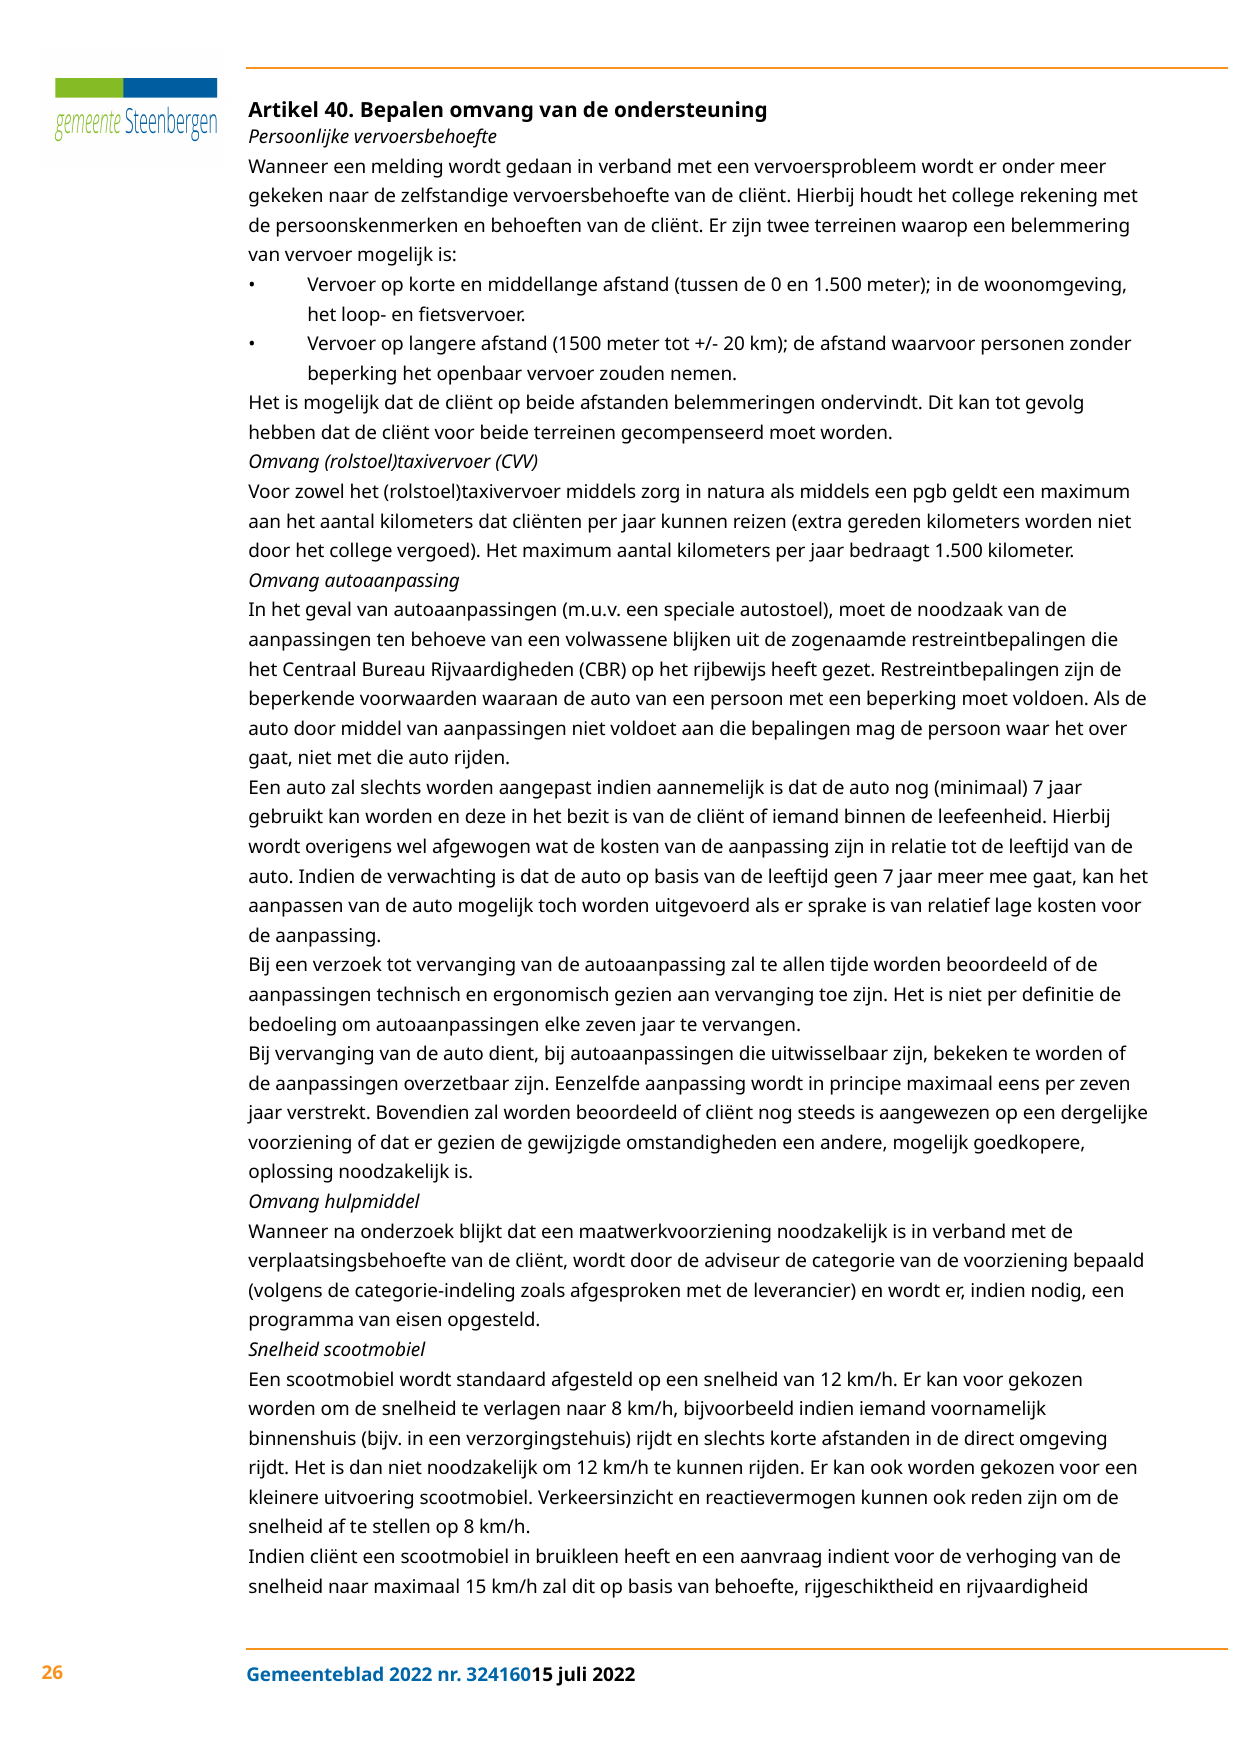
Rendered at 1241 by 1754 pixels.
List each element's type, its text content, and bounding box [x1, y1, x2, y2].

text Omvang autoaanpassing [248, 567, 1152, 593]
text Artikel 40. Bepalen omvang van de ondersteuning [248, 95, 1152, 123]
text Snelheid scootmobiel [248, 1336, 1152, 1362]
text Wanneer een melding wordt gedaan in verband met een vervoersprobleem wordt er onder meer gekeken naar de zelfstandige vervoersbehoefte van de cliënt. Hierbij houdt het college rekening met de persoonskenmerken en behoeften van de cliënt. Er zijn twee terreinen waarop een belemmering van vervoer mogelijk is: [248, 153, 1152, 267]
text Bij een verzoek tot vervanging van de autoaanpassing zal te allen tijde worden beoordeeld of de aanpassingen technisch en ergonomisch gezien aan vervanging toe zijn. Het is niet per definitie de bedoeling om autoaanpassingen elke zeven jaar te vervangen. [248, 952, 1152, 1036]
text Wanneer na onderzoek blijkt dat een maatwerkvoorziening noodzakelijk is in verband met de verplaatsingsbehoefte van de cliënt, wordt door de adviseur de categorie van de voorziening bepaald (volgens de categorie-indeling zoals afgesproken met de leverancier) en wordt er, indien nodig, een programma van eisen opgesteld. [248, 1218, 1152, 1332]
text Een scootmobiel wordt standaard afgesteld op een snelheid van 12 km/h. Er kan voor gekozen worden om de snelheid te verlagen naar 8 km/h, bijvoorbeeld indien iemand voornamelijk binnenshuis (bijv. in een verzorgingstehuis) rijdt en slechts korte afstanden in de direct omgeving rijdt. Het is dan niet noodzakelijk om 12 km/h te kunnen rijden. Er kan ook worden gekozen voor een kleinere uitvoering scootmobiel. Verkeersinzicht en reactievermogen kunnen ook reden zijn om de snelheid af te stellen op 8 km/h. [248, 1366, 1152, 1539]
text In het geval van autoaanpassingen (m.u.v. een speciale autostoel), moet de noodzaak van de aanpassingen ten behoeve van een volwassene blijken uit de zogenaamde restreintbepalingen die het Centraal Bureau Rijvaardigheden (CBR) op het rijbewijs heeft gezet. Restreintbepalingen zijn de beperkende voorwaarden waaraan de auto van een persoon met een beperking moet voldoen. Als de auto door middel van aanpassingen niet voldoet aan die bepalingen mag de persoon waar het over gaat, niet met die auto rijden. [248, 597, 1152, 770]
text Omvang hulpmiddel [248, 1188, 1152, 1214]
list Vervoer op korte en middellange afstand (tussen de 0 en 1.500 meter); in de woonomgeving, het loop- en fietsvervoer. [248, 271, 1152, 326]
list Vervoer op langere afstand (1500 meter tot +/- 20 km); de afstand waarvoor personen zonder beperking het openbaar vervoer zouden nemen. [248, 330, 1152, 386]
picture [41, 47, 231, 172]
text Omvang (rolstoel)taxivervoer (CVV) [248, 449, 1152, 474]
text Voor zowel het (rolstoel)taxivervoer middels zorg in natura als middels een pgb geldt een maximum aan het aantal kilometers dat cliënten per jaar kunnen reizen (extra gereden kilometers worden niet door het college vergoed). Het maximum aantal kilometers per jaar bedraagt 1.500 kilometer. [248, 478, 1152, 563]
text Bij vervanging van de auto dient, bij autoaanpassingen die uitwisselbaar zijn, bekeken te worden of de aanpassingen overzetbaar zijn. Eenzelfde aanpassing wordt in principe maximaal eens per zeven jaar verstrekt. Bovendien zal worden beoordeeld of cliënt nog steeds is aangewezen op een dergelijke voorziening of dat er gezien de gewijzigde omstandigheden een andere, mogelijk goedkopere, oplossing noodzakelijk is. [248, 1040, 1152, 1184]
text Indien cliënt een scootmobiel in bruikleen heeft en een aanvraag indient voor de verhoging van de snelheid naar maximaal 15 km/h zal dit op basis van behoefte, rijgeschiktheid en rijvaardigheid [248, 1543, 1152, 1598]
text Een auto zal slechts worden aangepast indien aannemelijk is dat de auto nog (minimaal) 7 jaar gebruikt kan worden en deze in het bezit is van de cliënt of iemand binnen de leefeenheid. Hierbij wordt overigens wel afgewogen wat de kosten van de aanpassing zijn in relatie tot de leeftijd van de auto. Indien de verwachting is dat de auto op basis van de leeftijd geen 7 jaar meer mee gaat, kan het aanpassen van de auto mogelijk toch worden uitgevoerd als er sprake is van relatief lage kosten voor de aanpassing. [248, 774, 1152, 948]
text Het is mogelijk dat de cliënt op beide afstanden belemmeringen ondervindt. Dit kan tot gevolg hebben dat de cliënt voor beide terreinen gecompenseerd moet worden. [248, 389, 1152, 445]
text Persoonlijke vervoersbehoefte [248, 123, 1152, 149]
